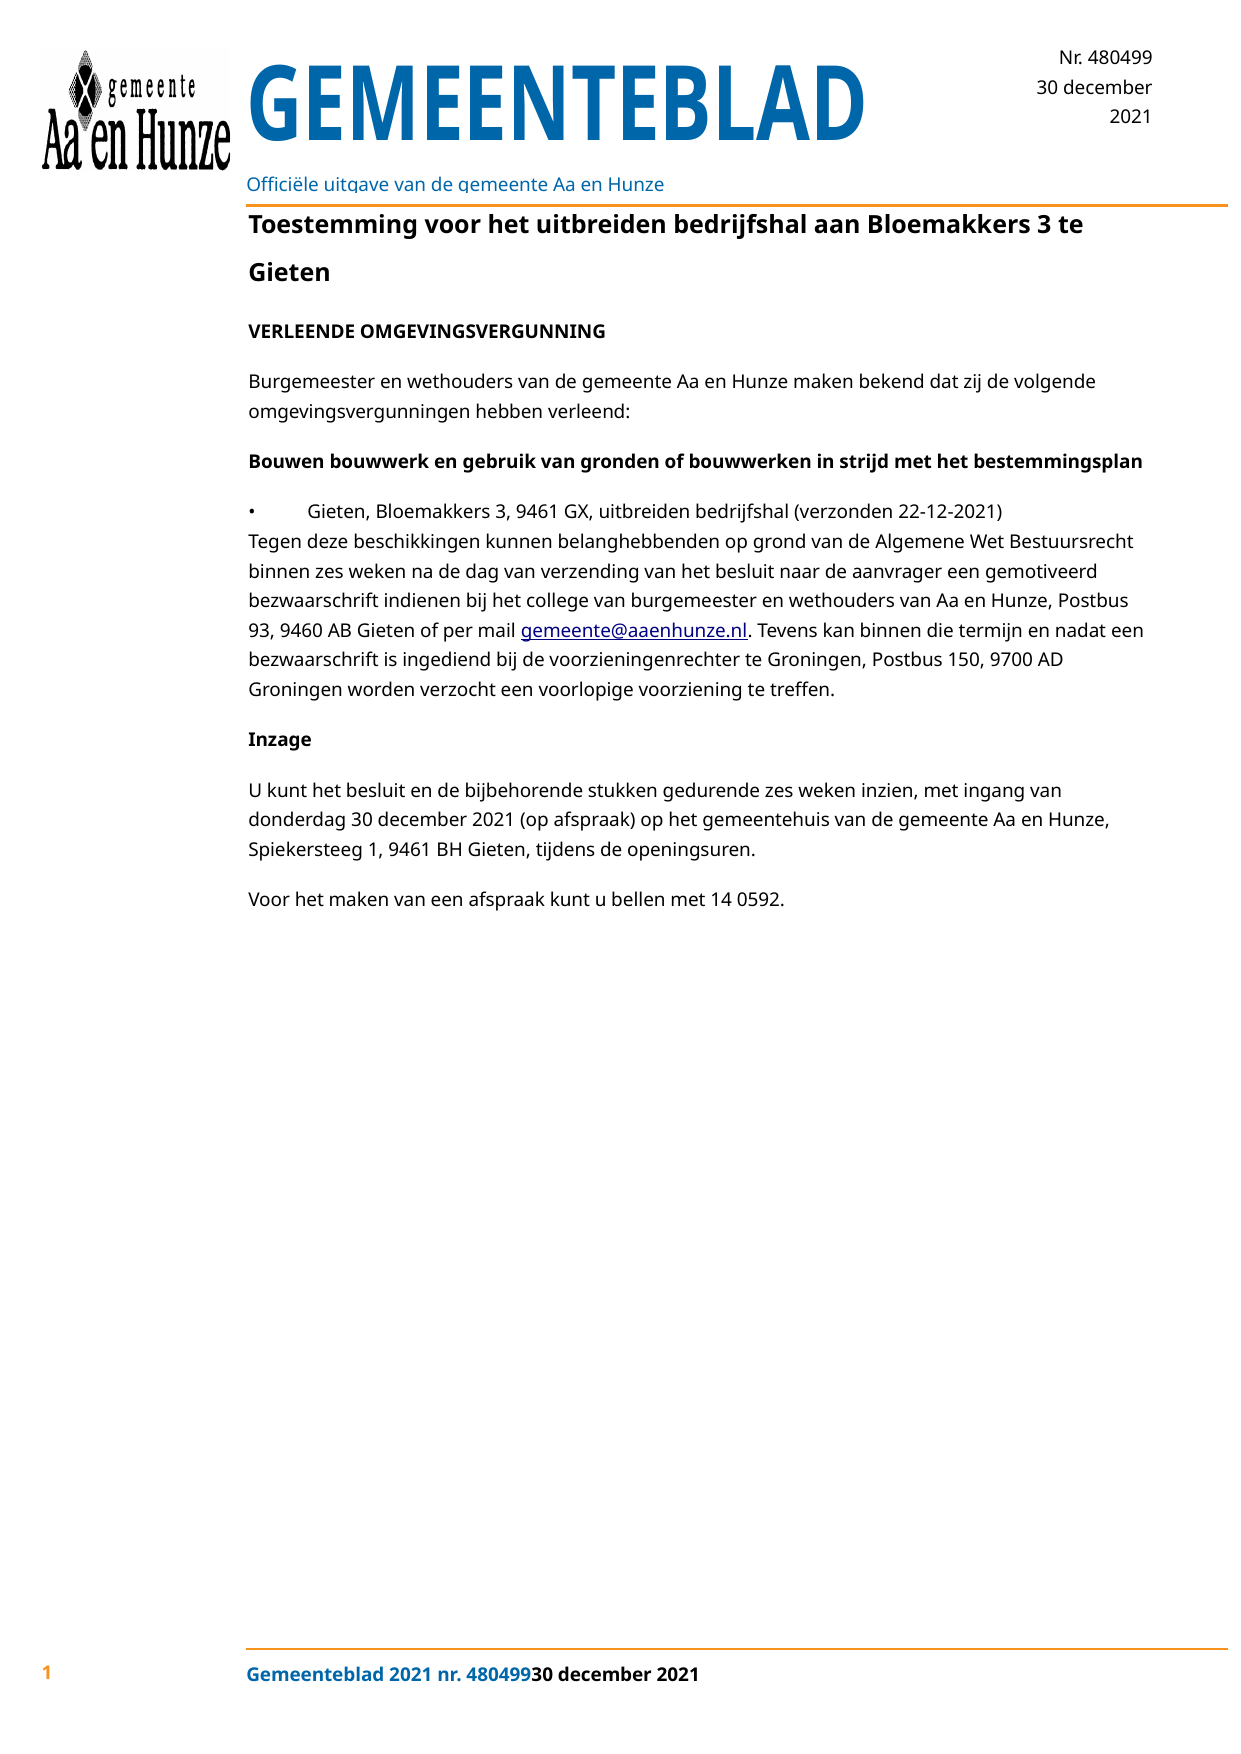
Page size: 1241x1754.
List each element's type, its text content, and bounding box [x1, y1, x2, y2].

picture [41, 47, 231, 172]
text Inzage [248, 727, 1152, 752]
list Gieten, Bloemakkers 3, 9461 GX, uitbreiden bedrijfshal (verzonden 22-12-2021) [248, 499, 1152, 524]
text Tegen deze beschikkingen kunnen belanghebbenden op grond van de Algemene Wet Bestuursrecht binnen zes weken na de dag van verzending van het besluit naar de aanvrager een gemotiveerd bezwaarschrift indienen bij het college van burgemeester en wethouders van Aa en Hunze, Postbus 93, 9460 AB Gieten of per mail gemeente@aaenhunze.nl. Tevens kan binnen die termijn en nadat een bezwaarschrift is ingediend bij de voorzieningenrechter te Groningen, Postbus 150, 9700 AD Groningen worden verzocht een voorlopige voorziening te treffen. [248, 528, 1152, 702]
text Burgemeester en wethouders van de gemeente Aa en Hunze maken bekend dat zij de volgende omgevingsvergunningen hebben verleend: [248, 368, 1152, 424]
text VERLEENDE OMGEVINGSVERGUNNING [248, 318, 1152, 344]
text Bouwen bouwwerk en gebruik van gronden of bouwwerken in strijd met het bestemmingsplan [248, 448, 1152, 474]
text Toestemming voor het uitbreiden bedrijfshal aan Bloemakkers 3 te Gieten [248, 207, 1152, 288]
text U kunt het besluit en de bijbehorende stukken gedurende zes weken inzien, met ingang van donderdag 30 december 2021 (op afspraak) op het gemeentehuis van de gemeente Aa en Hunze, Spiekersteeg 1, 9461 BH Gieten, tijdens de openingsuren. [248, 777, 1152, 862]
text Voor het maken van een afspraak kunt u bellen met 14 0592. [248, 887, 1152, 912]
